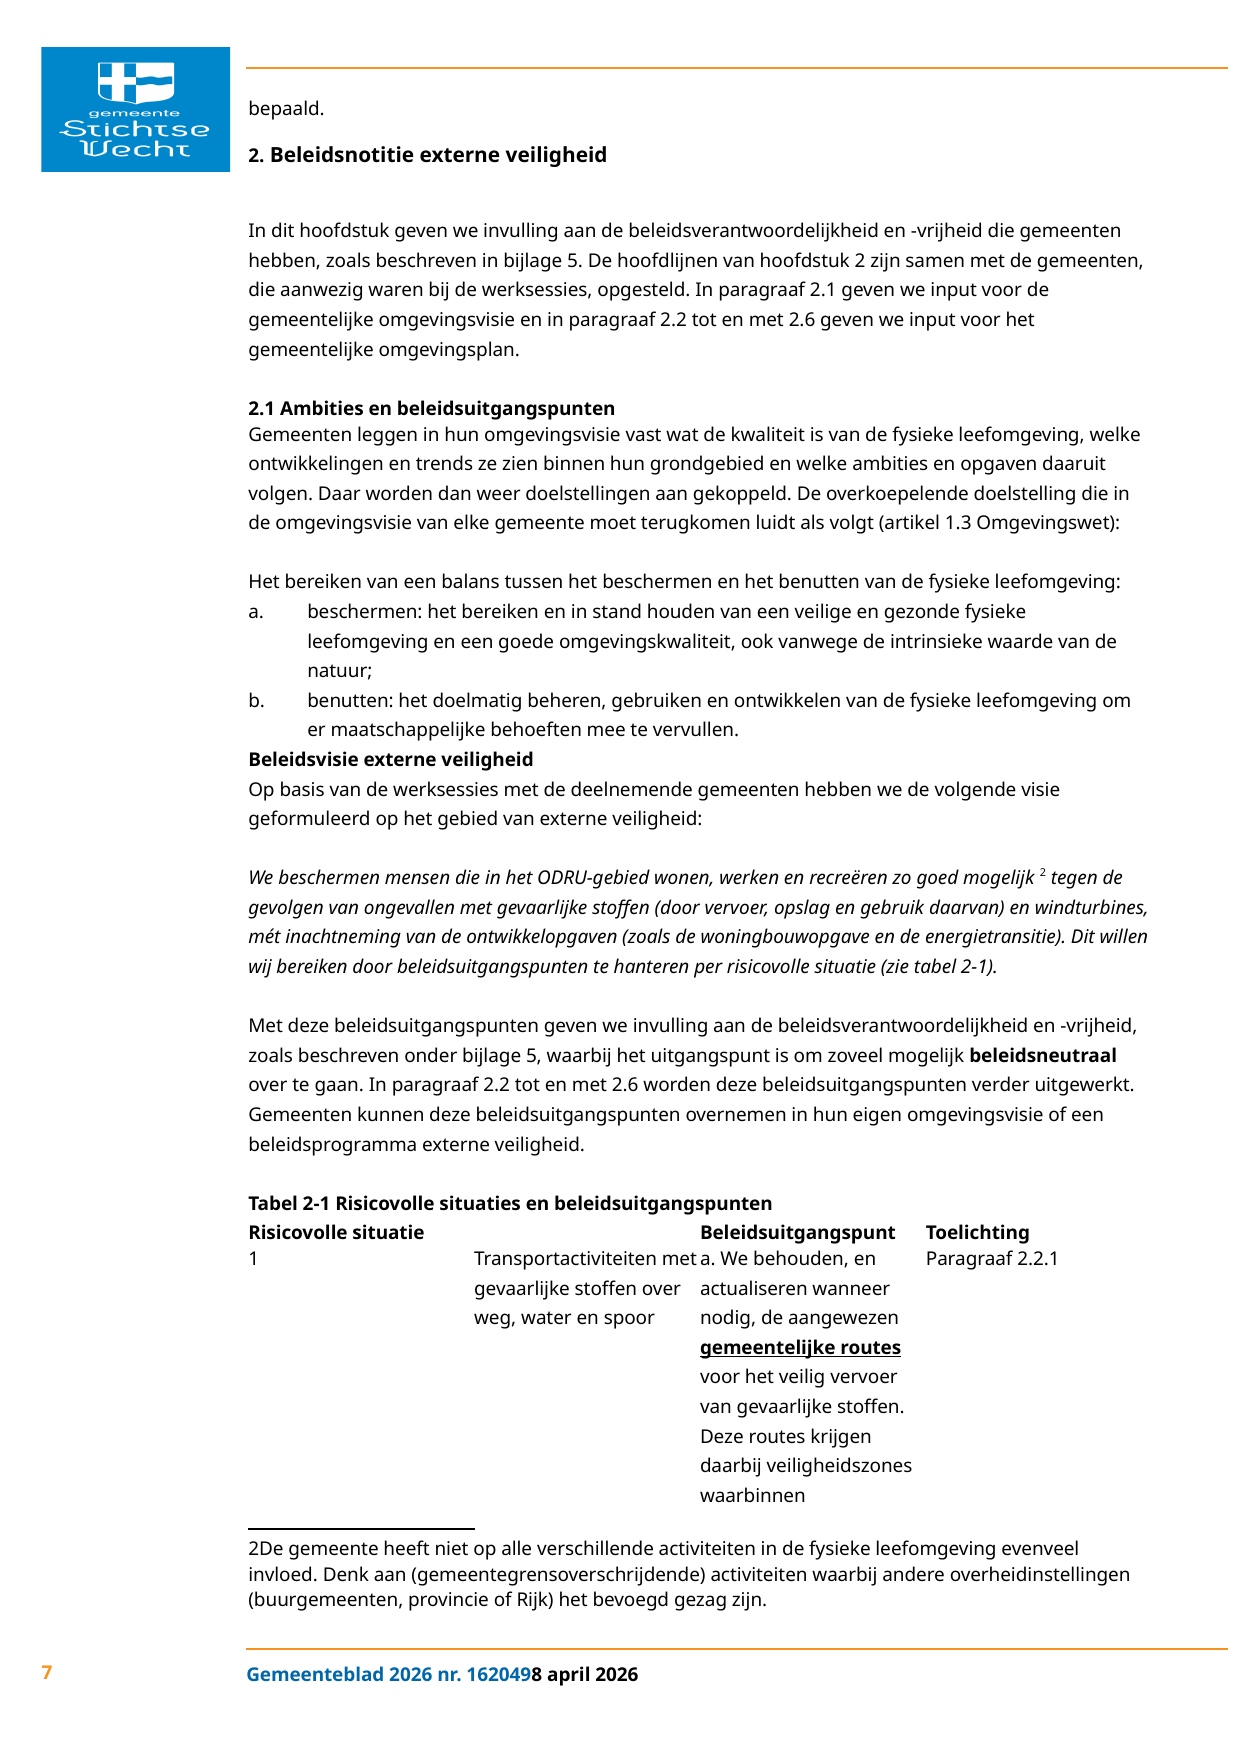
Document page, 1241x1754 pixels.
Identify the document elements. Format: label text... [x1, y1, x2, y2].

table_header bepaald. [248, 95, 1152, 121]
text 2. Beleidsnotitie externe veiligheid [248, 140, 1152, 168]
text Op basis van de werksessies met de deelnemende gemeenten hebben we de volgende visie geformuleerd op het gebied van externe veiligheid: [248, 776, 1152, 831]
text Het bereiken van een balans tussen het beschermen en het benutten van de fysieke leefomgeving: [248, 569, 1152, 594]
text Gemeenten leggen in hun omgevingsvisie vast wat de kwaliteit is van de fysieke leefomgeving, welke ontwikkelingen en trends ze zien binnen hun grondgebied en welke ambities en opgaven daaruit volgen. Daar worden dan weer doelstellingen aan gekoppeld. De overkoepelende doelstelling die in de omgevingsvisie van elke gemeente moet terugkomen luidt als volgt (artikel 1.3 Omgevingswet): [248, 421, 1152, 535]
text We beschermen mensen die in het ODRU-gebied wonen, werken en recreëren zo goed mogelijk tegen de gevolgen van ongevallen met gevaarlijke stoffen (door vervoer, opslag en gebruik daarvan) en windturbines, mét inachtneming van de ontwikkelopgaven (zoals de woningbouwopgave en de energietransitie). Dit willen wij bereiken door beleidsuitgangspunten te hanteren per risicovolle situatie (zie tabel 2-1). [248, 864, 1152, 979]
table_cell Paragraaf 2.2.1 [926, 1245, 1152, 1508]
text Beleidsvisie externe veiligheid [248, 746, 1152, 772]
list benutten: het doelmatig beheren, gebruiken en ontwikkelen van de fysieke leefomgeving om er maatschappelijke behoeften mee te vervullen. [248, 687, 1152, 742]
text De gemeente heeft niet op alle verschillende activiteiten in de fysieke leefomgeving evenveel invloed. Denk aan (gemeentegrensoverschrijdende) activiteiten waarbij andere overheidinstellingen (buurgemeenten, provincie of Rijk) het bevoegd gezag zijn. [248, 1535, 1152, 1612]
table_cell 1 [248, 1245, 474, 1508]
text Met deze beleidsuitgangspunten geven we invulling aan de beleidsverantwoordelijkheid en -vrijheid, zoals beschreven onder bijlage 5, waarbij het uitgangspunt is om zoveel mogelijk beleidsneutraal over te gaan. In paragraaf 2.2 tot en met 2.6 worden deze beleidsuitgangspunten verder uitgewerkt. Gemeenten kunnen deze beleidsuitgangspunten overnemen in hun eigen omgevingsvisie of een beleidsprogramma externe veiligheid. [248, 1012, 1152, 1156]
table_header Risicovolle situatie [248, 1220, 700, 1245]
text 2.1 Ambities en beleidsuitgangspunten [248, 395, 1152, 421]
table_cell Transportactiviteiten met gevaarlijke stoffen over weg, water en spoor [474, 1245, 700, 1508]
picture [137, 63, 174, 103]
picture [99, 63, 135, 101]
text Tabel 2-1 Risicovolle situaties en beleidsuitgangspunten [248, 1190, 1152, 1216]
table_header Beleidsuitgangspunt [700, 1220, 926, 1245]
table_cell a. We behouden, en actualiseren wanneer nodig, de aangewezen gemeentelijke routes voor het veilig vervoer van gevaarlijke stoffen. Deze routes krijgen daarbij veiligheidszones waarbinnen [700, 1245, 926, 1508]
table_header Toelichting [926, 1220, 1152, 1245]
text In dit hoofdstuk geven we invulling aan de beleidsverantwoordelijkheid en -vrijheid die gemeenten hebben, zoals beschreven in bijlage 5. De hoofdlijnen van hoofdstuk 2 zijn samen met de gemeenten, die aanwezig waren bij de werksessies, opgesteld. In paragraaf 2.1 geven we input voor de gemeentelijke omgevingsvisie en in paragraaf 2.2 tot en met 2.6 geven we input voor het gemeentelijke omgevingsplan. [248, 217, 1152, 362]
list beschermen: het bereiken en in stand houden van een veilige en gezonde fysieke leefomgeving en een goede omgevingskwaliteit, ook vanwege de intrinsieke waarde van de natuur; [248, 598, 1152, 683]
